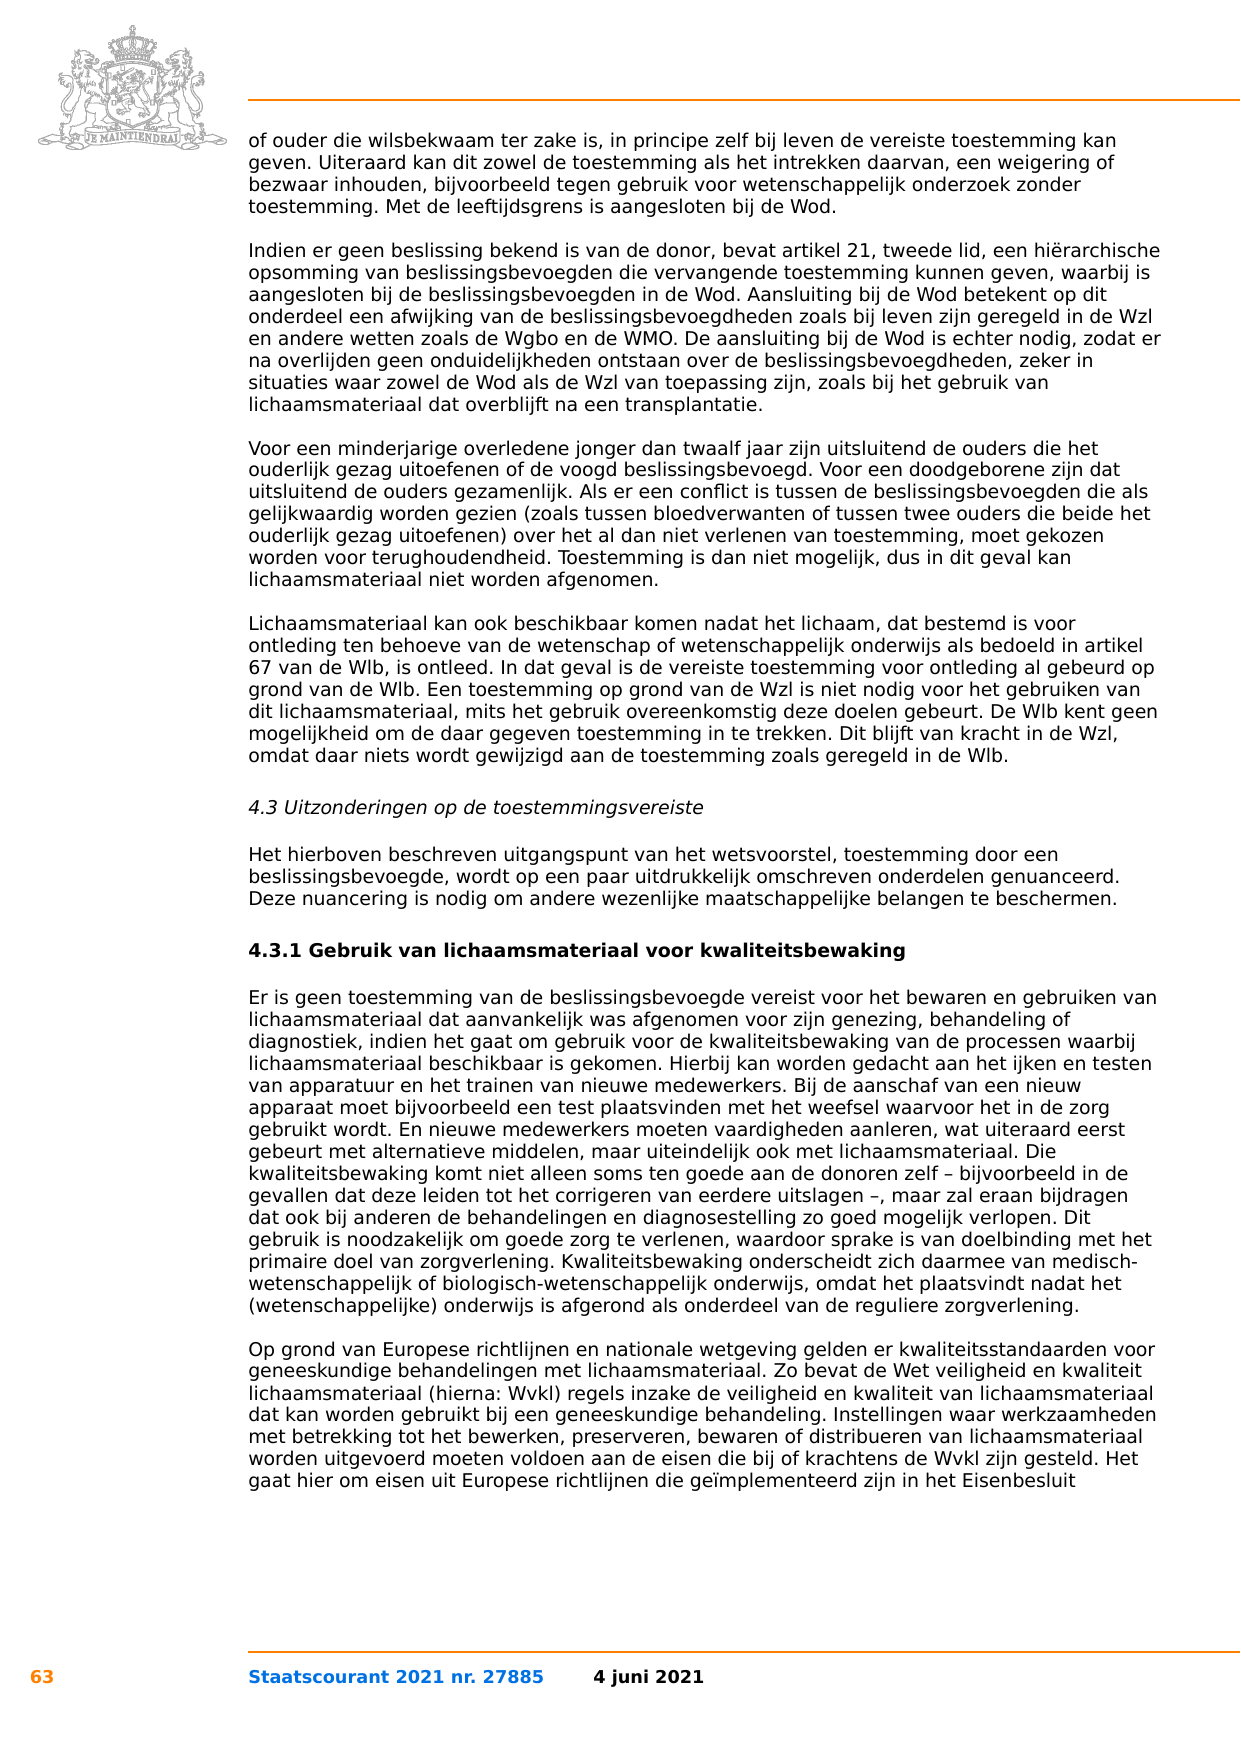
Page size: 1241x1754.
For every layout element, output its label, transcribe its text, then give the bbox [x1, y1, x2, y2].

picture [38, 25, 227, 150]
text Op grond van Europese richtlijnen en nationale wetgeving gelden er kwaliteitsstandaarden voor geneeskundige behandelingen met lichaamsmateriaal. Zo bevat de Wet veiligheid en kwaliteit lichaamsmateriaal (hierna: Wvkl) regels inzake de veiligheid en kwaliteit van lichaamsmateriaal dat kan worden gebruikt bij een geneeskundige behandeling. Instellingen waar werkzaamheden met betrekking tot het bewerken, preserveren, bewaren of distribueren van lichaamsmateriaal worden uitgevoerd moeten voldoen aan de eisen die bij of krachtens de Wvkl zijn gesteld. Het gaat hier om eisen uit Europese richtlijnen die geïmplementeerd zijn in het Eisenbesluit [248, 1338, 1163, 1492]
text of ouder die wilsbekwaam ter zake is, in principe zelf bij leven de vereiste toestemming kan geven. Uiteraard kan dit zowel de toestemming als het intrekken daarvan, een weigering of bezwaar inhouden, bijvoorbeeld tegen gebruik voor wetenschappelijk onderzoek zonder toestemming. Met de leeftijdsgrens is aangesloten bij de Wod. [248, 130, 1163, 218]
text Voor een minderjarige overledene jonger dan twaalf jaar zijn uitsluitend de ouders die het ouderlijk gezag uitoefenen of de voogd beslissingsbevoegd. Voor een doodgeborene zijn dat uitsluitend de ouders gezamenlijk. Als er een conflict is tussen de beslissingsbevoegden die als gelijkwaardig worden gezien (zoals tussen bloedverwanten of tussen twee ouders die beide het ouderlijk gezag uitoefenen) over het al dan niet verlenen van toestemming, moet gekozen worden voor terughoudendheid. Toestemming is dan niet mogelijk, dus in dit geval kan lichaamsmateriaal niet worden afgenomen. [248, 437, 1163, 591]
subtitle 4.3 Uitzonderingen op de toestemmingsvereiste [248, 797, 1163, 819]
subtitle 4.3.1 Gebruik van lichaamsmateriaal voor kwaliteitsbewaking [248, 940, 1163, 962]
text Indien er geen beslissing bekend is van de donor, bevat artikel 21, tweede lid, een hiërarchische opsomming van beslissingsbevoegden die vervangende toestemming kunnen geven, waarbij is aangesloten bij de beslissingsbevoegden in de Wod. Aansluiting bij de Wod betekent op dit onderdeel een afwijking van de beslissingsbevoegdheden zoals bij leven zijn geregeld in de Wzl en andere wetten zoals de Wgbo en de WMO. De aansluiting bij de Wod is echter nodig, zodat er na overlijden geen onduidelijkheden ontstaan over de beslissingsbevoegdheden, zeker in situaties waar zowel de Wod als de Wzl van toepassing zijn, zoals bij het gebruik van lichaamsmateriaal dat overblijft na een transplantatie. [248, 240, 1163, 416]
text Het hierboven beschreven uitgangspunt van het wetsvoorstel, toestemming door een beslissingsbevoegde, wordt op een paar uitdrukkelijk omschreven onderdelen genuanceerd. Deze nuancering is nodig om andere wezenlijke maatschappelijke belangen te beschermen. [248, 844, 1163, 910]
text Er is geen toestemming van de beslissingsbevoegde vereist voor het bewaren en gebruiken van lichaamsmateriaal dat aanvankelijk was afgenomen voor zijn genezing, behandeling of diagnostiek, indien het gaat om gebruik voor de kwaliteitsbewaking van de processen waarbij lichaamsmateriaal beschikbaar is gekomen. Hierbij kan worden gedacht aan het ijken en testen van apparatuur en het trainen van nieuwe medewerkers. Bij de aanschaf van een nieuw apparaat moet bijvoorbeeld een test plaatsvinden met het weefsel waarvoor het in de zorg gebruikt wordt. En nieuwe medewerkers moeten vaardigheden aanleren, wat uiteraard eerst gebeurt met alternatieve middelen, maar uiteindelijk ook met lichaamsmateriaal. Die kwaliteitsbewaking komt niet alleen soms ten goede aan de donoren zelf – bijvoorbeeld in de gevallen dat deze leiden tot het corrigeren van eerdere uitslagen –, maar zal eraan bijdragen dat ook bij anderen de behandelingen en diagnosestelling zo goed mogelijk verlopen. Dit gebruik is noodzakelijk om goede zorg te verlenen, waardoor sprake is van doelbinding met het primaire doel van zorgverlening. Kwaliteitsbewaking onderscheidt zich daarmee van medisch-wetenschappelijk of biologisch-wetenschappelijk onderwijs, omdat het plaatsvindt nadat het (wetenschappelijke) onderwijs is afgerond als onderdeel van de reguliere zorgverlening. [248, 987, 1163, 1317]
text Lichaamsmateriaal kan ook beschikbaar komen nadat het lichaam, dat bestemd is voor ontleding ten behoeve van de wetenschap of wetenschappelijk onderwijs als bedoeld in artikel 67 van de Wlb, is ontleed. In dat geval is de vereiste toestemming voor ontleding al gebeurd op grond van de Wlb. Een toestemming op grond van de Wzl is niet nodig voor het gebruiken van dit lichaamsmateriaal, mits het gebruik overeenkomstig deze doelen gebeurt. De Wlb kent geen mogelijkheid om de daar gegeven toestemming in te trekken. Dit blijft van kracht in de Wzl, omdat daar niets wordt gewijzigd aan de toestemming zoals geregeld in de Wlb. [248, 613, 1163, 767]
